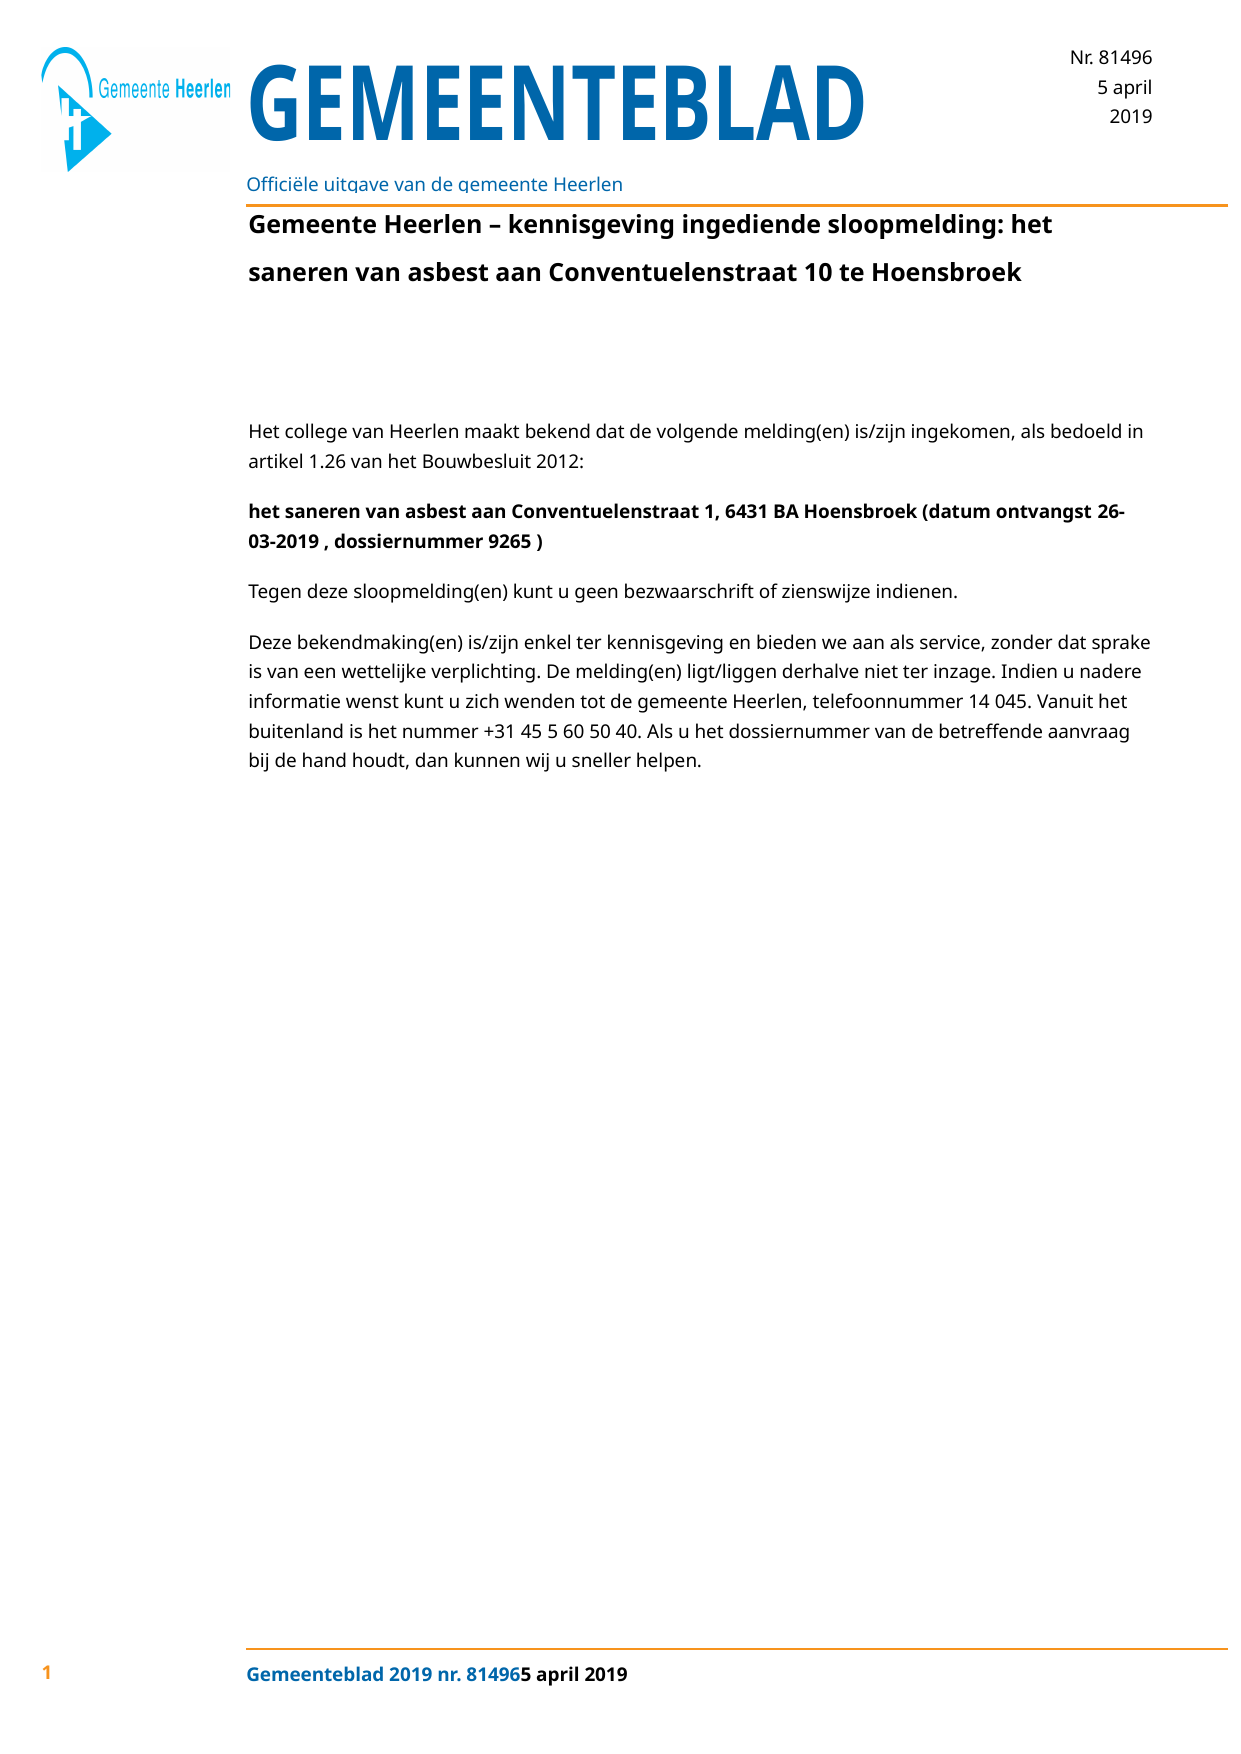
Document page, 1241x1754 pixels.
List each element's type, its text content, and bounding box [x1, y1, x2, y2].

text Tegen deze sloopmelding(en) kunt u geen bezwaarschrift of zienswijze indienen. [248, 579, 1152, 604]
picture [41, 47, 231, 172]
text het saneren van asbest aan Conventuelenstraat 1, 6431 BA Hoensbroek (datum ontvangst 26-03-2019 , dossiernummer 9265 ) [248, 499, 1152, 554]
text Deze bekendmaking(en) is/zijn enkel ter kennisgeving en bieden we aan als service, zonder dat sprake is van een wettelijke verplichting. De melding(en) ligt/liggen derhalve niet ter inzage. Indien u nadere informatie wenst kunt u zich wenden tot de gemeente Heerlen, telefoonnummer 14 045. Vanuit het buitenland is het nummer +31 45 5 60 50 40. Als u het dossiernummer van de betreffende aanvraag bij de hand houdt, dan kunnen wij u sneller helpen. [248, 629, 1152, 773]
picture [41, 47, 58, 70]
text Het college van Heerlen maakt bekend dat de volgende melding(en) is/zijn ingekomen, als bedoeld in artikel 1.26 van het Bouwbesluit 2012: [248, 419, 1152, 474]
text Gemeente Heerlen – kennisgeving ingediende sloopmelding: het saneren van asbest aan Conventuelenstraat 10 te Hoensbroek [248, 207, 1152, 288]
